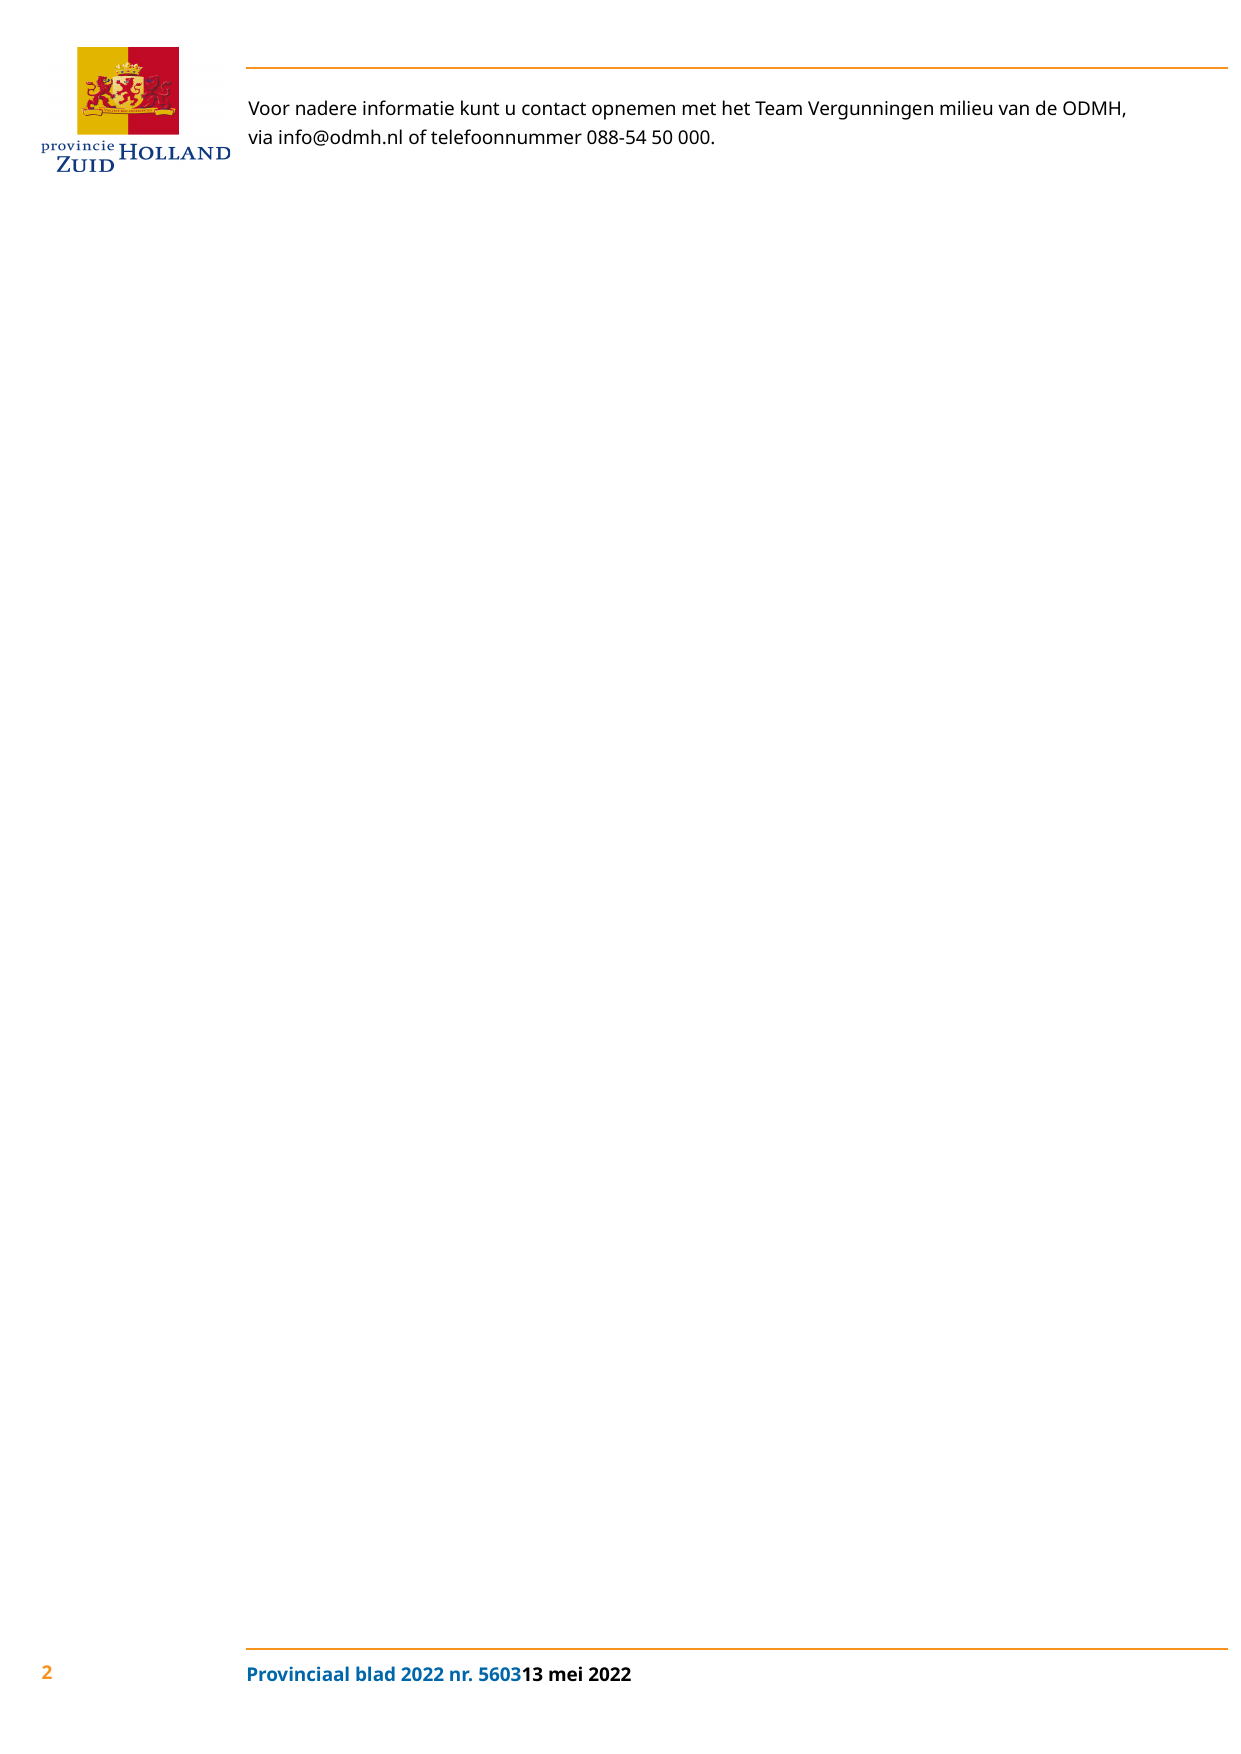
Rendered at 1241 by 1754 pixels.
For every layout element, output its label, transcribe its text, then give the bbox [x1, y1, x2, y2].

picture [41, 47, 231, 172]
text Voor nadere informatie kunt u contact opnemen met het Team Vergunningen milieu van de ODMH, via info@odmh.nl of telefoonnummer 088-54 50 000. [248, 95, 1152, 150]
